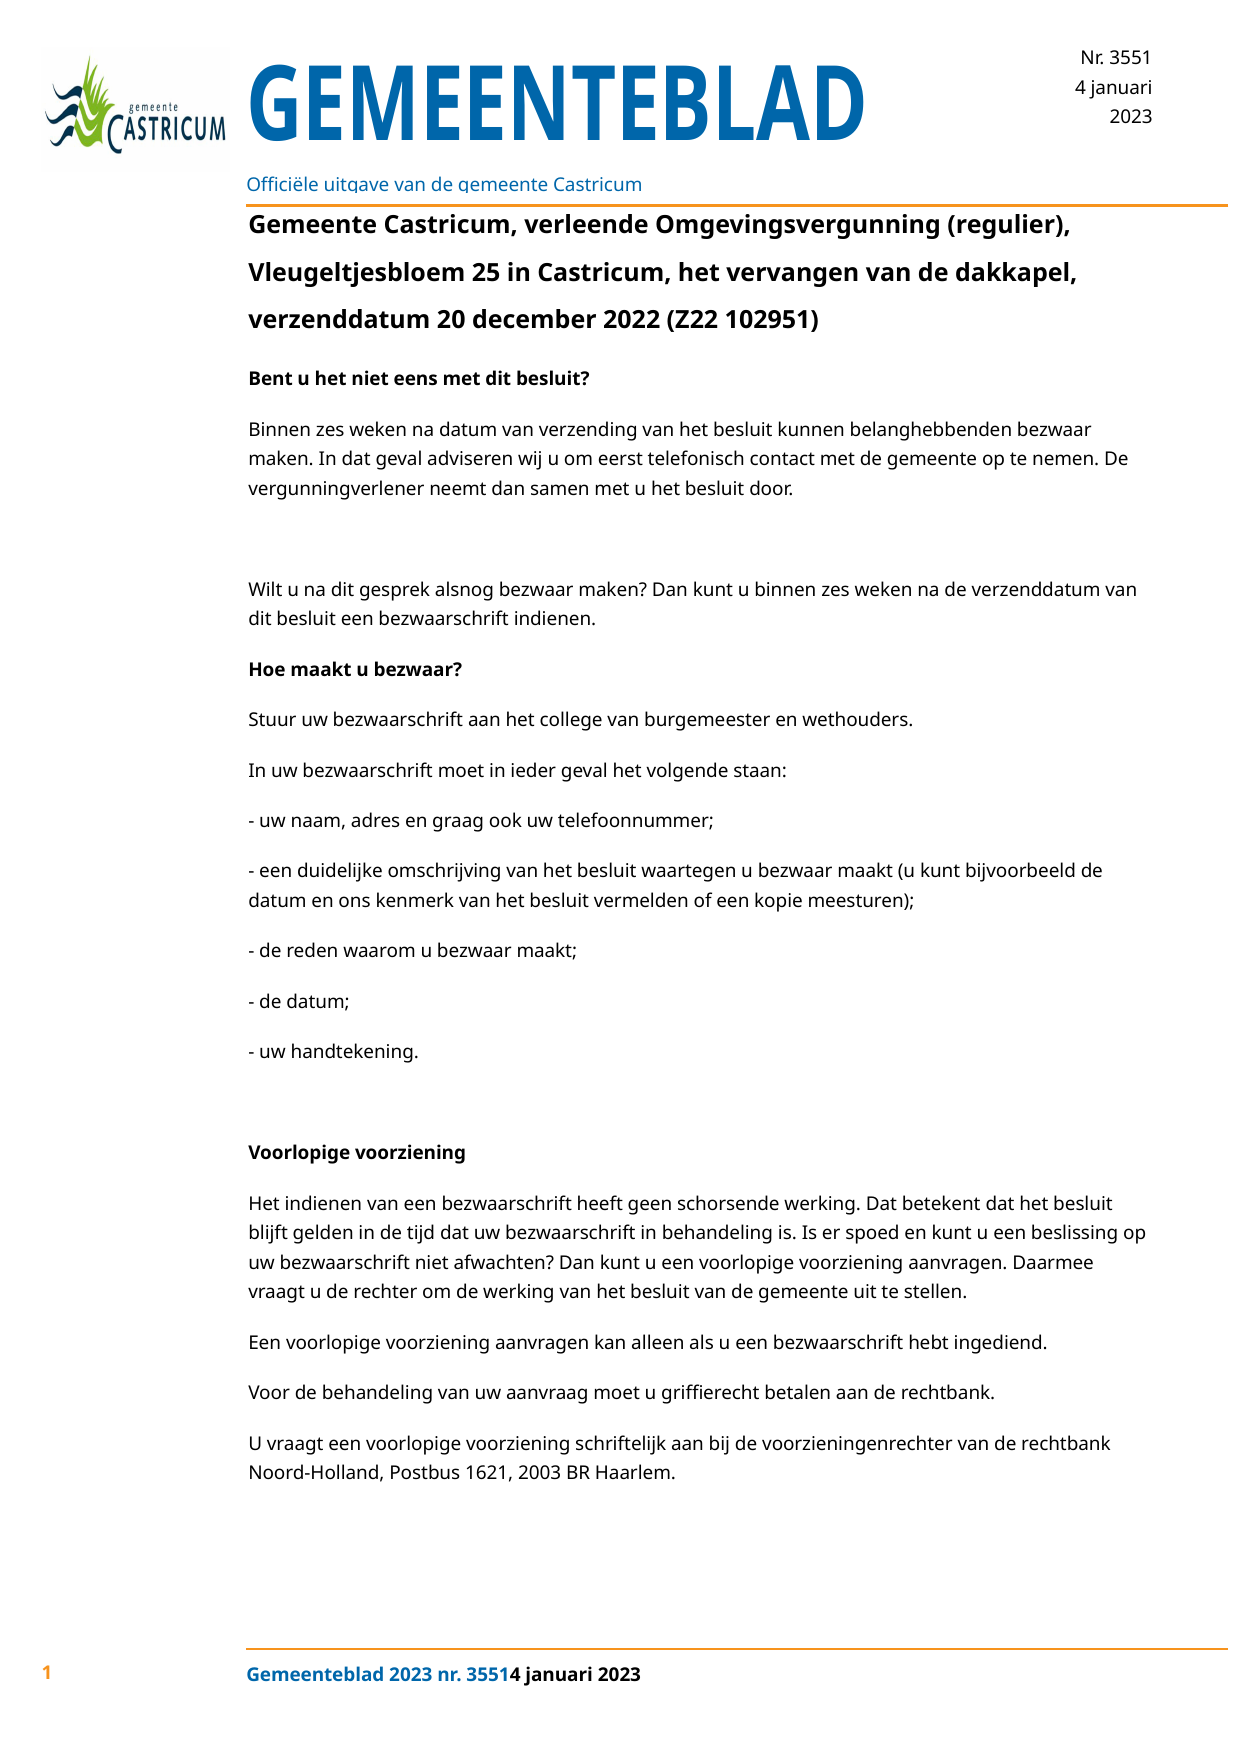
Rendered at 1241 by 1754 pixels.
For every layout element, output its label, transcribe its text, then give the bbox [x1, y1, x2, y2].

text Stuur uw bezwaarschrift aan het college van burgemeester en wethouders. [248, 706, 1152, 732]
text - een duidelijke omschrijving van het besluit waartegen u bezwaar maakt (u kunt bijvoorbeeld de datum en ons kenmerk van het besluit vermelden of een kopie meesturen); [248, 858, 1152, 913]
text In uw bezwaarschrift moet in ieder geval het volgende staan: [248, 757, 1152, 782]
text - de reden waarom u bezwaar maakt; [248, 938, 1152, 963]
text - de datum; [248, 988, 1152, 1014]
picture [41, 47, 231, 172]
text Bent u het niet eens met dit besluit? [248, 366, 1152, 391]
text Hoe maakt u bezwaar? [248, 656, 1152, 682]
text Gemeente Castricum, verleende Omgevingsvergunning (regulier), Vleugeltjesbloem 25 in Castricum, het vervangen van de dakkapel, verzenddatum 20 december 2022 (Z22 102951) [248, 207, 1152, 336]
text - uw naam, adres en graag ook uw telefoonnummer; [248, 807, 1152, 833]
text Een voorlopige voorziening aanvragen kan alleen als u een bezwaarschrift hebt ingediend. [248, 1329, 1152, 1354]
text Voorlopige voorziening [248, 1139, 1152, 1165]
text U vraagt een voorlopige voorziening schriftelijk aan bij de voorzieningenrechter van de rechtbank Noord-Holland, Postbus 1621, 2003 BR Haarlem. [248, 1430, 1152, 1485]
text Wilt u na dit gesprek alsnog bezwaar maken? Dan kunt u binnen zes weken na de verzenddatum van dit besluit een bezwaarschrift indienen. [248, 576, 1152, 631]
text Het indienen van een bezwaarschrift heeft geen schorsende werking. Dat betekent dat het besluit blijft gelden in de tijd dat uw bezwaarschrift in behandeling is. Is er spoed en kunt u een beslissing op uw bezwaarschrift niet afwachten? Dan kunt u een voorlopige voorziening aanvragen. Daarmee vraagt u de rechter om de werking van het besluit van de gemeente uit te stellen. [248, 1190, 1152, 1304]
text Voor de behandeling van uw aanvraag moet u griffierecht betalen aan de rechtbank. [248, 1379, 1152, 1405]
text - uw handtekening. [248, 1038, 1152, 1064]
text Binnen zes weken na datum van verzending van het besluit kunnen belanghebbenden bezwaar maken. In dat geval adviseren wij u om eerst telefonisch contact met de gemeente op te nemen. De vergunningverlener neemt dan samen met u het besluit door. [248, 416, 1152, 501]
